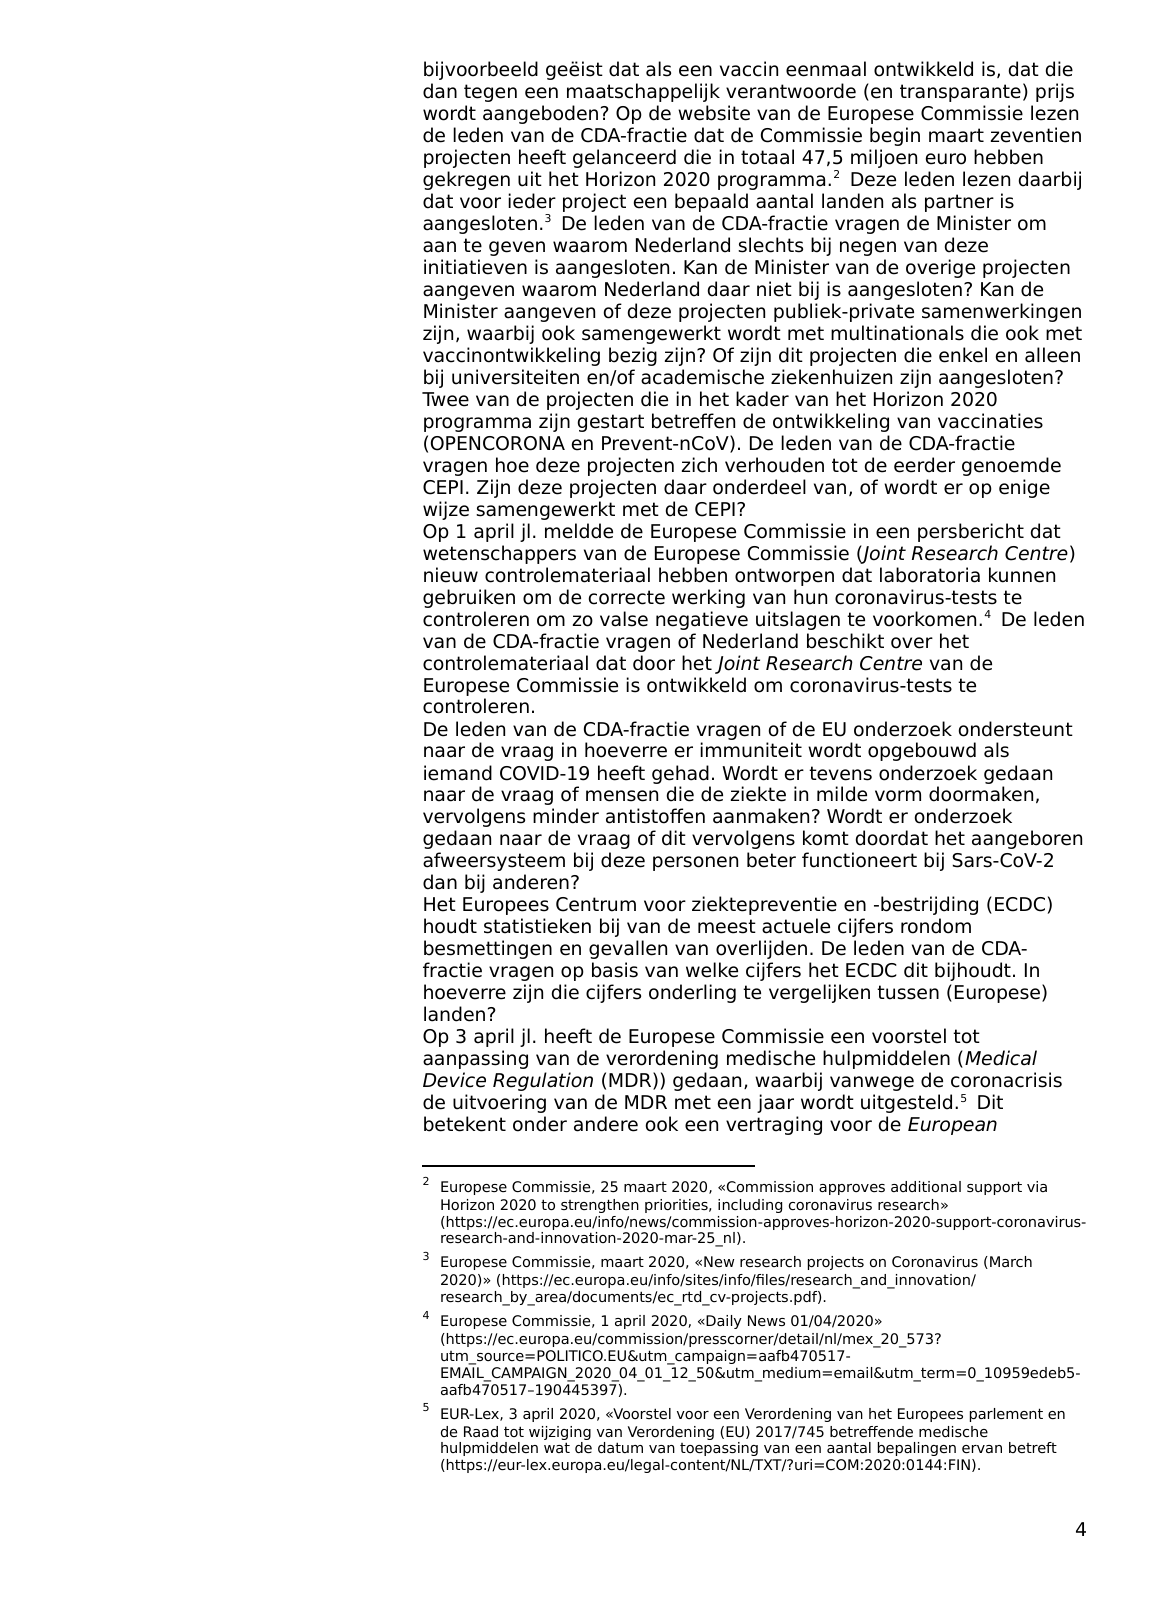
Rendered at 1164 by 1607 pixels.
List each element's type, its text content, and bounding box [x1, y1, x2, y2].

text Op 1 april jl. meldde de Europese Commissie in een persbericht dat wetenschappers van de Europese Commissie (Joint Research Centre) nieuw controlemateriaal hebben ontworpen dat laboratoria kunnen gebruiken om de correcte werking van hun coronavirus-tests te controleren om zo valse negatieve uitslagen te voorkomen. De leden van de CDA-fractie vragen of Nederland beschikt over het controlemateriaal dat door het Joint Research Centre van de Europese Commissie is ontwikkeld om coronavirus-tests te controleren. [422, 521, 1087, 718]
text Europese Commissie, 1 april 2020, «Daily News 01/04/2020» (https://ec.europa.eu/commission/presscorner/detail/nl/mex_20_573?utm_source=POLITICO.EU&utm_campaign=aafb470517-EMAIL_CAMPAIGN_2020_04_01_12_50&utm_medium=email&utm_term=0_10959edeb5-aafb470517–190445397). [422, 1309, 1087, 1399]
text bijvoorbeeld geëist dat als een vaccin eenmaal ontwikkeld is, dat die dan tegen een maatschappelijk verantwoorde (en transparante) prijs wordt aangeboden? Op de website van de Europese Commissie lezen de leden van de CDA-fractie dat de Commissie begin maart zeventien projecten heeft gelanceerd die in totaal 47,5 miljoen euro hebben gekregen uit het Horizon 2020 programma. Deze leden lezen daarbij dat voor ieder project een bepaald aantal landen als partner is aangesloten. De leden van de CDA-fractie vragen de Minister om aan te geven waarom Nederland slechts bij negen van deze initiatieven is aangesloten. Kan de Minister van de overige projecten aangeven waarom Nederland daar niet bij is aangesloten? Kan de Minister aangeven of deze projecten publiek-private samenwerkingen zijn, waarbij ook samengewerkt wordt met multinationals die ook met vaccinontwikkeling bezig zijn? Of zijn dit projecten die enkel en alleen bij universiteiten en/of academische ziekenhuizen zijn aangesloten? Twee van de projecten die in het kader van het Horizon 2020 programma zijn gestart betreffen de ontwikkeling van vaccinaties (OPENCORONA en Prevent-nCoV). De leden van de CDA-fractie vragen hoe deze projecten zich verhouden tot de eerder genoemde CEPI. Zijn deze projecten daar onderdeel van, of wordt er op enige wijze samengewerkt met de CEPI? [422, 59, 1087, 521]
text Het Europees Centrum voor ziektepreventie en -bestrijding (ECDC) houdt statistieken bij van de meest actuele cijfers rondom besmettingen en gevallen van overlijden. De leden van de CDA-fractie vragen op basis van welke cijfers het ECDC dit bijhoudt. In hoeverre zijn die cijfers onderling te vergelijken tussen (Europese) landen? [422, 894, 1087, 1026]
text Op 3 april jl. heeft de Europese Commissie een voorstel tot aanpassing van de verordening medische hulpmiddelen (Medical Device Regulation (MDR)) gedaan, waarbij vanwege de coronacrisis de uitvoering van de MDR met een jaar wordt uitgesteld. Dit betekent onder andere ook een vertraging voor de European [422, 1026, 1087, 1136]
text EUR-Lex, 3 april 2020, «Voorstel voor een Verordening van het Europees parlement en de Raad tot wijziging van Verordening (EU) 2017/745 betreffende medische hulpmiddelen wat de datum van toepassing van een aantal bepalingen ervan betreft (https://eur-lex.europa.eu/legal-content/NL/TXT/?uri=COM:2020:0144:FIN). [422, 1402, 1087, 1474]
text Europese Commissie, maart 2020, «New research projects on Coronavirus (March 2020)» (https://ec.europa.eu/info/sites/info/files/research_and_innovation/research_by_area/documents/ec_rtd_cv-projects.pdf). [422, 1250, 1087, 1306]
text De leden van de CDA-fractie vragen of de EU onderzoek ondersteunt naar de vraag in hoeverre er immuniteit wordt opgebouwd als iemand COVID-19 heeft gehad. Wordt er tevens onderzoek gedaan naar de vraag of mensen die de ziekte in milde vorm doormaken, vervolgens minder antistoffen aanmaken? Wordt er onderzoek gedaan naar de vraag of dit vervolgens komt doordat het aangeboren afweersysteem bij deze personen beter functioneert bij Sars-CoV-2 dan bij anderen? [422, 718, 1087, 894]
text Europese Commissie, 25 maart 2020, «Commission approves additional support via Horizon 2020 to strengthen priorities, including coronavirus research» (https://ec.europa.eu/info/news/commission-approves-horizon-2020-support-coronavirus-research-and-innovation-2020-mar-25_nl). [422, 1175, 1087, 1247]
